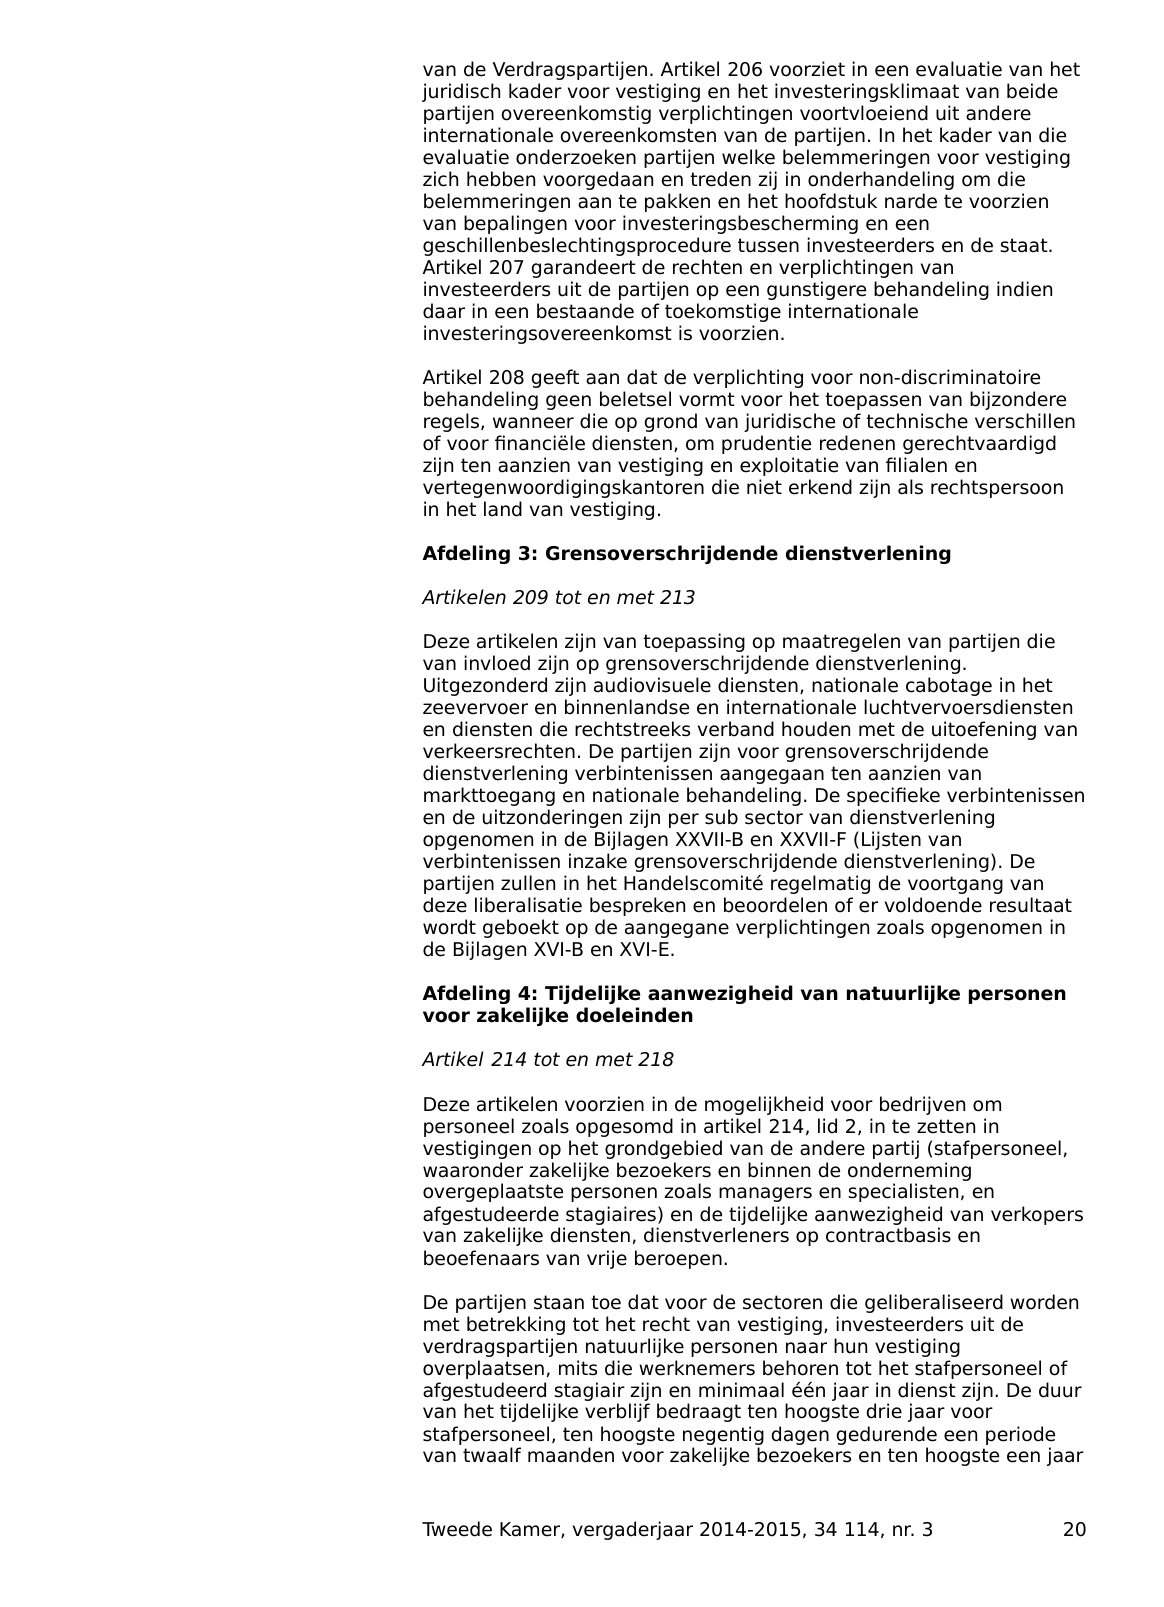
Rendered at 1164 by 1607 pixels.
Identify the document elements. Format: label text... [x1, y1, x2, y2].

text Deze artikelen zijn van toepassing op maatregelen van partijen die van invloed zijn op grensoverschrijdende dienstverlening. Uitgezonderd zijn audiovisuele diensten, nationale cabotage in het zeevervoer en binnenlandse en internationale luchtvervoersdiensten en diensten die rechtstreeks verband houden met de uitoefening van verkeersrechten. De partijen zijn voor grensoverschrijdende dienstverlening verbintenissen aangegaan ten aanzien van markttoegang en nationale behandeling. De specifieke verbintenissen en de uitzonderingen zijn per sub sector van dienstverlening opgenomen in de Bijlagen XXVII-B en XXVII-F (Lijsten van verbintenissen inzake grensoverschrijdende dienstverlening). De partijen zullen in het Handelscomité regelmatig de voortgang van deze liberalisatie bespreken en beoordelen of er voldoende resultaat wordt geboekt op de aangegane verplichtingen zoals opgenomen in de Bijlagen XVI-B en XVI-E. [422, 631, 1087, 961]
text De partijen staan toe dat voor de sectoren die geliberaliseerd worden met betrekking tot het recht van vestiging, investeerders uit de verdragspartijen natuurlijke personen naar hun vestiging overplaatsen, mits die werknemers behoren tot het stafpersoneel of afgestudeerd stagiair zijn en minimaal één jaar in dienst zijn. De duur van het tijdelijke verblijf bedraagt ten hoogste drie jaar voor stafpersoneel, ten hoogste negentig dagen gedurende een periode van twaalf maanden voor zakelijke bezoekers en ten hoogste een jaar [422, 1292, 1087, 1467]
subtitle Artikel 214 tot en met 218 [422, 1049, 1087, 1071]
text Deze artikelen voorzien in de mogelijkheid voor bedrijven om personeel zoals opgesomd in artikel 214, lid 2, in te zetten in vestigingen op het grondgebied van de andere partij (stafpersoneel, waaronder zakelijke bezoekers en binnen de onderneming overgeplaatste personen zoals managers en specialisten, en afgestudeerde stagiaires) en de tijdelijke aanwezigheid van verkopers van zakelijke diensten, dienstverleners op contractbasis en beoefenaars van vrije beroepen. [422, 1093, 1087, 1269]
text van de Verdragspartijen. Artikel 206 voorziet in een evaluatie van het juridisch kader voor vestiging en het investeringsklimaat van beide partijen overeenkomstig verplichtingen voortvloeiend uit andere internationale overeenkomsten van de partijen. In het kader van die evaluatie onderzoeken partijen welke belemmeringen voor vestiging zich hebben voorgedaan en treden zij in onderhandeling om die belemmeringen aan te pakken en het hoofdstuk narde te voorzien van bepalingen voor investeringsbescherming en een geschillenbeslechtingsprocedure tussen investeerders en de staat. Artikel 207 garandeert de rechten en verplichtingen van investeerders uit de partijen op een gunstigere behandeling indien daar in een bestaande of toekomstige internationale investeringsovereenkomst is voorzien. [422, 59, 1087, 345]
subtitle Afdeling 3: Grensoverschrijdende dienstverlening [422, 543, 1087, 565]
text Artikel 208 geeft aan dat de verplichting voor non-discriminatoire behandeling geen beletsel vormt voor het toepassen van bijzondere regels, wanneer die op grond van juridische of technische verschillen of voor financiële diensten, om prudentie redenen gerechtvaardigd zijn ten aanzien van vestiging en exploitatie van filialen en vertegenwoordigingskantoren die niet erkend zijn als rechtspersoon in het land van vestiging. [422, 367, 1087, 521]
subtitle Artikelen 209 tot en met 213 [422, 587, 1087, 609]
subtitle Afdeling 4: Tijdelijke aanwezigheid van natuurlijke personen voor zakelijke doeleinden [422, 983, 1087, 1027]
